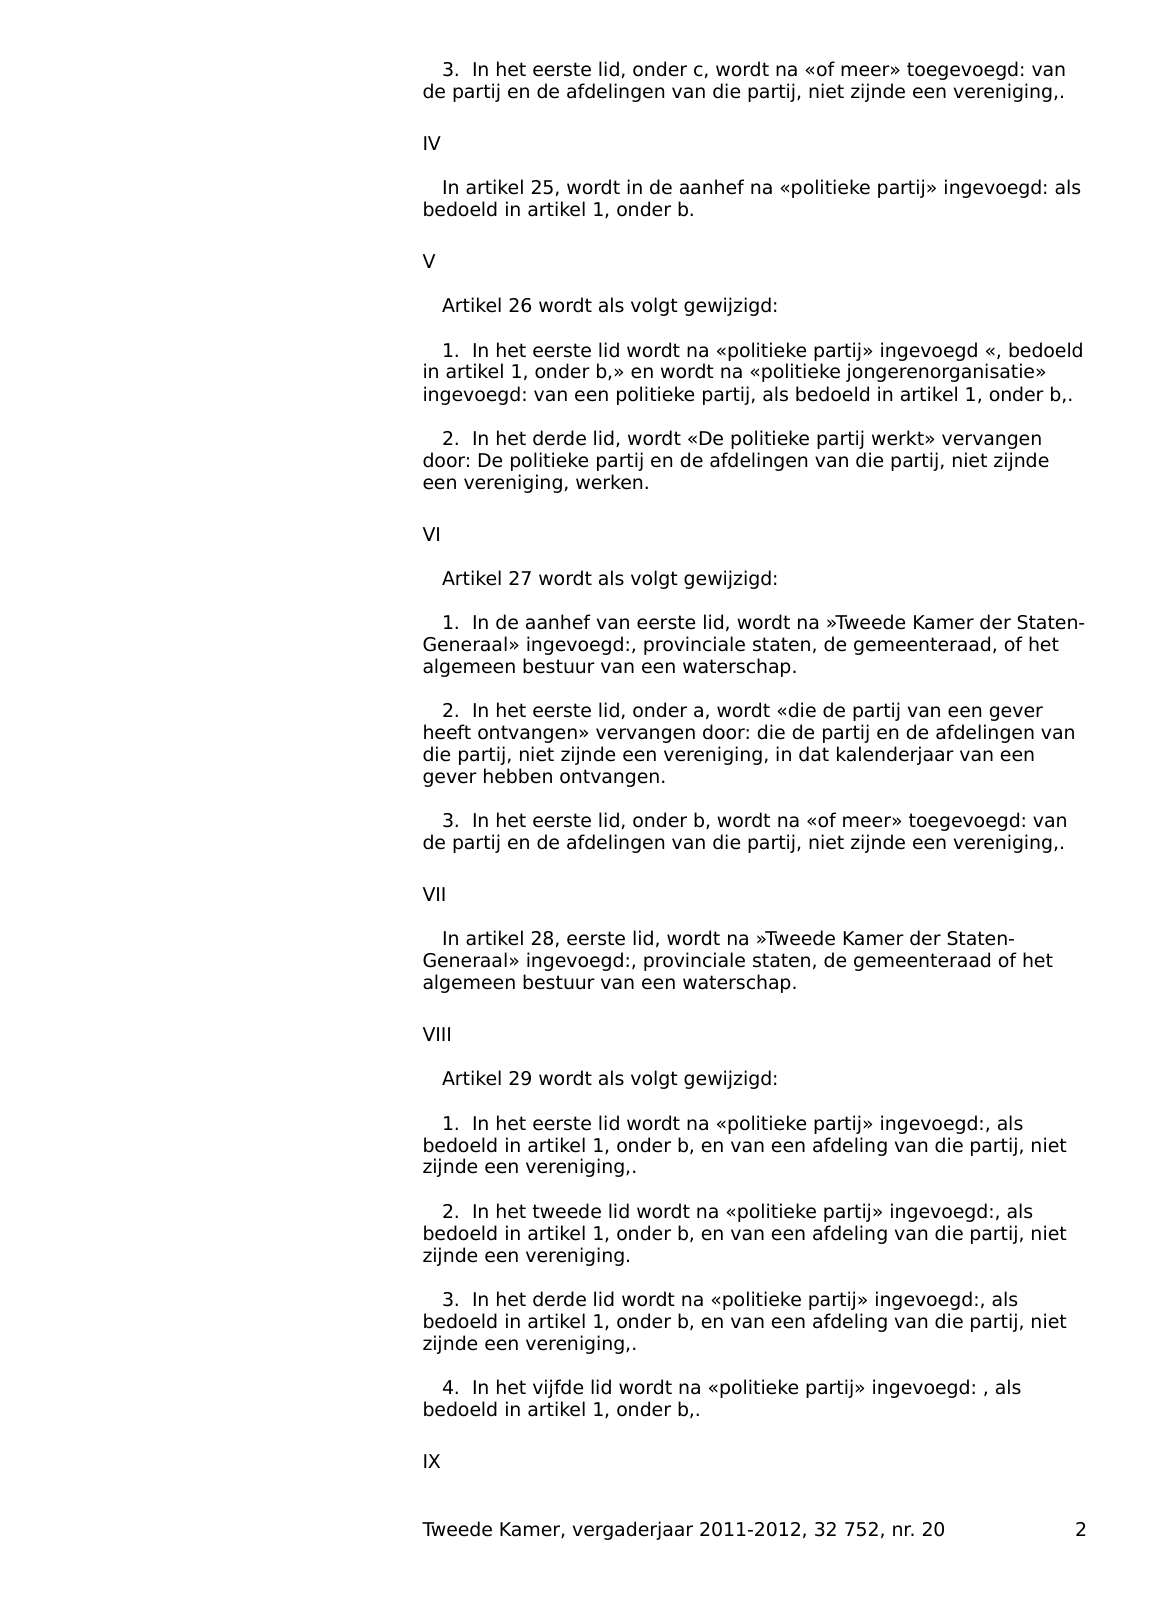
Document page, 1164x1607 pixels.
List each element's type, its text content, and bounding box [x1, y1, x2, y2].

text 2. In het derde lid, wordt «De politieke partij werkt» vervangen door: De politieke partij en de afdelingen van die partij, niet zijnde een vereniging, werken. [422, 428, 1087, 493]
subtitle VI [422, 523, 1087, 546]
text 3. In het eerste lid, onder c, wordt na «of meer» toegevoegd: van de partij en de afdelingen van die partij, niet zijnde een vereniging,. [422, 59, 1087, 103]
text 2. In het tweede lid wordt na «politieke partij» ingevoegd:, als bedoeld in artikel 1, onder b, en van een afdeling van die partij, niet zijnde een vereniging. [422, 1201, 1087, 1267]
subtitle VII [422, 884, 1087, 906]
text Artikel 26 wordt als volgt gewijzigd: [422, 295, 1087, 317]
text 1. In de aanhef van eerste lid, wordt na »Tweede Kamer der Staten-Generaal» ingevoegd:, provinciale staten, de gemeenteraad, of het algemeen bestuur van een waterschap. [422, 612, 1087, 678]
text 4. In het vijfde lid wordt na «politieke partij» ingevoegd: , als bedoeld in artikel 1, onder b,. [422, 1377, 1087, 1421]
text Artikel 29 wordt als volgt gewijzigd: [422, 1068, 1087, 1090]
text 1. In het eerste lid wordt na «politieke partij» ingevoegd «, bedoeld in artikel 1, onder b,» en wordt na «politieke jongerenorganisatie» ingevoegd: van een politieke partij, als bedoeld in artikel 1, onder b,. [422, 339, 1087, 405]
text In artikel 25, wordt in de aanhef na «politieke partij» ingevoegd: als bedoeld in artikel 1, onder b. [422, 177, 1087, 221]
text 2. In het eerste lid, onder a, wordt «die de partij van een gever heeft ontvangen» vervangen door: die de partij en de afdelingen van die partij, niet zijnde een vereniging, in dat kalenderjaar van een gever hebben ontvangen. [422, 700, 1087, 788]
text Artikel 27 wordt als volgt gewijzigd: [422, 568, 1087, 590]
text 3. In het derde lid wordt na «politieke partij» ingevoegd:, als bedoeld in artikel 1, onder b, en van een afdeling van die partij, niet zijnde een vereniging,. [422, 1289, 1087, 1355]
text 1. In het eerste lid wordt na «politieke partij» ingevoegd:, als bedoeld in artikel 1, onder b, en van een afdeling van die partij, niet zijnde een vereniging,. [422, 1112, 1087, 1178]
subtitle V [422, 251, 1087, 273]
subtitle IV [422, 133, 1087, 155]
text 3. In het eerste lid, onder b, wordt na «of meer» toegevoegd: van de partij en de afdelingen van die partij, niet zijnde een vereniging,. [422, 810, 1087, 854]
subtitle IX [422, 1451, 1087, 1473]
text In artikel 28, eerste lid, wordt na »Tweede Kamer der Staten-Generaal» ingevoegd:, provinciale staten, de gemeenteraad of het algemeen bestuur van een waterschap. [422, 928, 1087, 994]
subtitle VIII [422, 1024, 1087, 1046]
